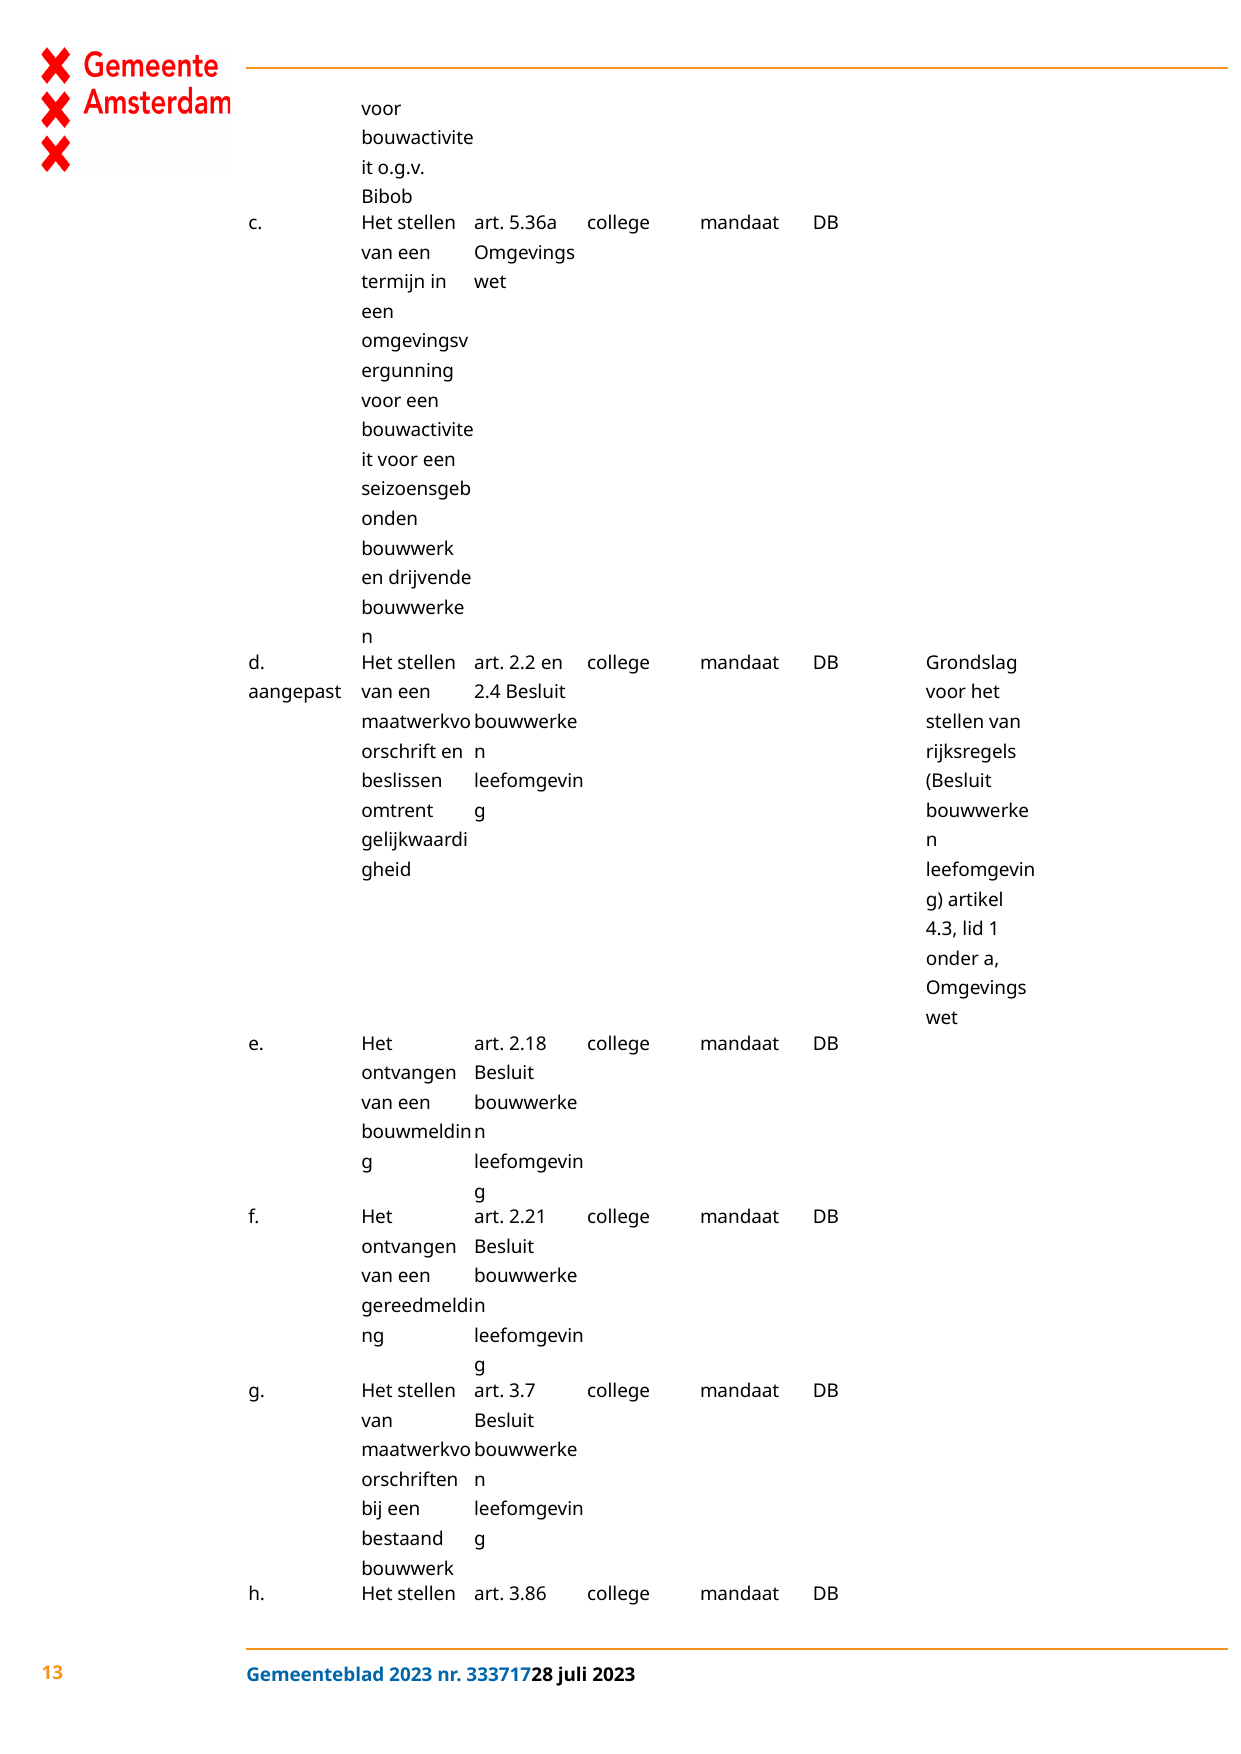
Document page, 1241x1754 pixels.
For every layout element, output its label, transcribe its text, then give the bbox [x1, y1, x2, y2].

table_cell [926, 1377, 1038, 1580]
table_cell DB [813, 1204, 926, 1377]
table_cell college [587, 1377, 700, 1580]
table_cell mandaat [700, 209, 813, 649]
table_cell college [587, 1580, 700, 1606]
table_cell [926, 1204, 1038, 1377]
table_cell college [587, 649, 700, 1030]
table_cell h. [248, 1580, 361, 1606]
table_cell DB [813, 1377, 926, 1580]
table_cell art. 2.2 en 2.4 Besluit bouwwerken leefomgeving [474, 649, 587, 1030]
table_cell [926, 209, 1038, 649]
table_cell Het stellen van maatwerkvoorschriften bij een bestaand bouwwerk [361, 1377, 474, 1580]
table_cell mandaat [700, 649, 813, 1030]
picture [41, 47, 231, 172]
table_cell Het stellen van een maatwerkvoorschrift en beslissen omtrent gelijkwaardigheid [361, 649, 474, 1030]
table_cell [813, 95, 926, 209]
table_cell [248, 95, 361, 209]
table_cell art. 5.36a Omgevingswet [474, 209, 587, 649]
table_cell art. 3.86 [474, 1580, 587, 1606]
table_cell DB [813, 209, 926, 649]
table_cell DB [813, 1580, 926, 1606]
table_cell DB [813, 649, 926, 1030]
table_cell art. 2.18 Besluit bouwwerken leefomgeving [474, 1030, 587, 1203]
table_cell [587, 95, 700, 209]
table_cell g. [248, 1377, 361, 1580]
table_cell college [587, 209, 700, 649]
table_cell mandaat [700, 1580, 813, 1606]
table_cell [926, 1030, 1038, 1203]
table_cell c. [248, 209, 361, 649]
table_cell [474, 95, 587, 209]
table_cell Het stellen [361, 1580, 474, 1606]
table_cell f. [248, 1204, 361, 1377]
table_cell [700, 95, 813, 209]
table_cell art. 3.7 Besluit bouwwerken leefomgeving [474, 1377, 587, 1580]
table_cell [926, 95, 1038, 209]
table_cell college [587, 1030, 700, 1203]
table_cell mandaat [700, 1030, 813, 1203]
table_cell d. aangepast [248, 649, 361, 1030]
table_cell Grondslag voor het stellen van rijksregels (Besluit bouwwerken leefomgeving) artikel 4.3, lid 1 onder a, Omgevingswet [926, 649, 1038, 1030]
table_cell art. 2.21 Besluit bouwwerken leefomgeving [474, 1204, 587, 1377]
table_cell [926, 1580, 1038, 1606]
table_cell mandaat [700, 1204, 813, 1377]
table_cell Het ontvangen van een bouwmelding [361, 1030, 474, 1203]
table_cell DB [813, 1030, 926, 1203]
table_cell e. [248, 1030, 361, 1203]
table_cell college [587, 1204, 700, 1377]
table_cell Het stellen van een termijn in een omgevingsvergunning voor een bouwactiviteit voor een seizoensgebonden bouwwerk en drijvende bouwwerken [361, 209, 474, 649]
table_cell voor bouwactiviteit o.g.v. Bibob [361, 95, 474, 209]
table_cell Het ontvangen van een gereedmelding [361, 1204, 474, 1377]
table_cell mandaat [700, 1377, 813, 1580]
